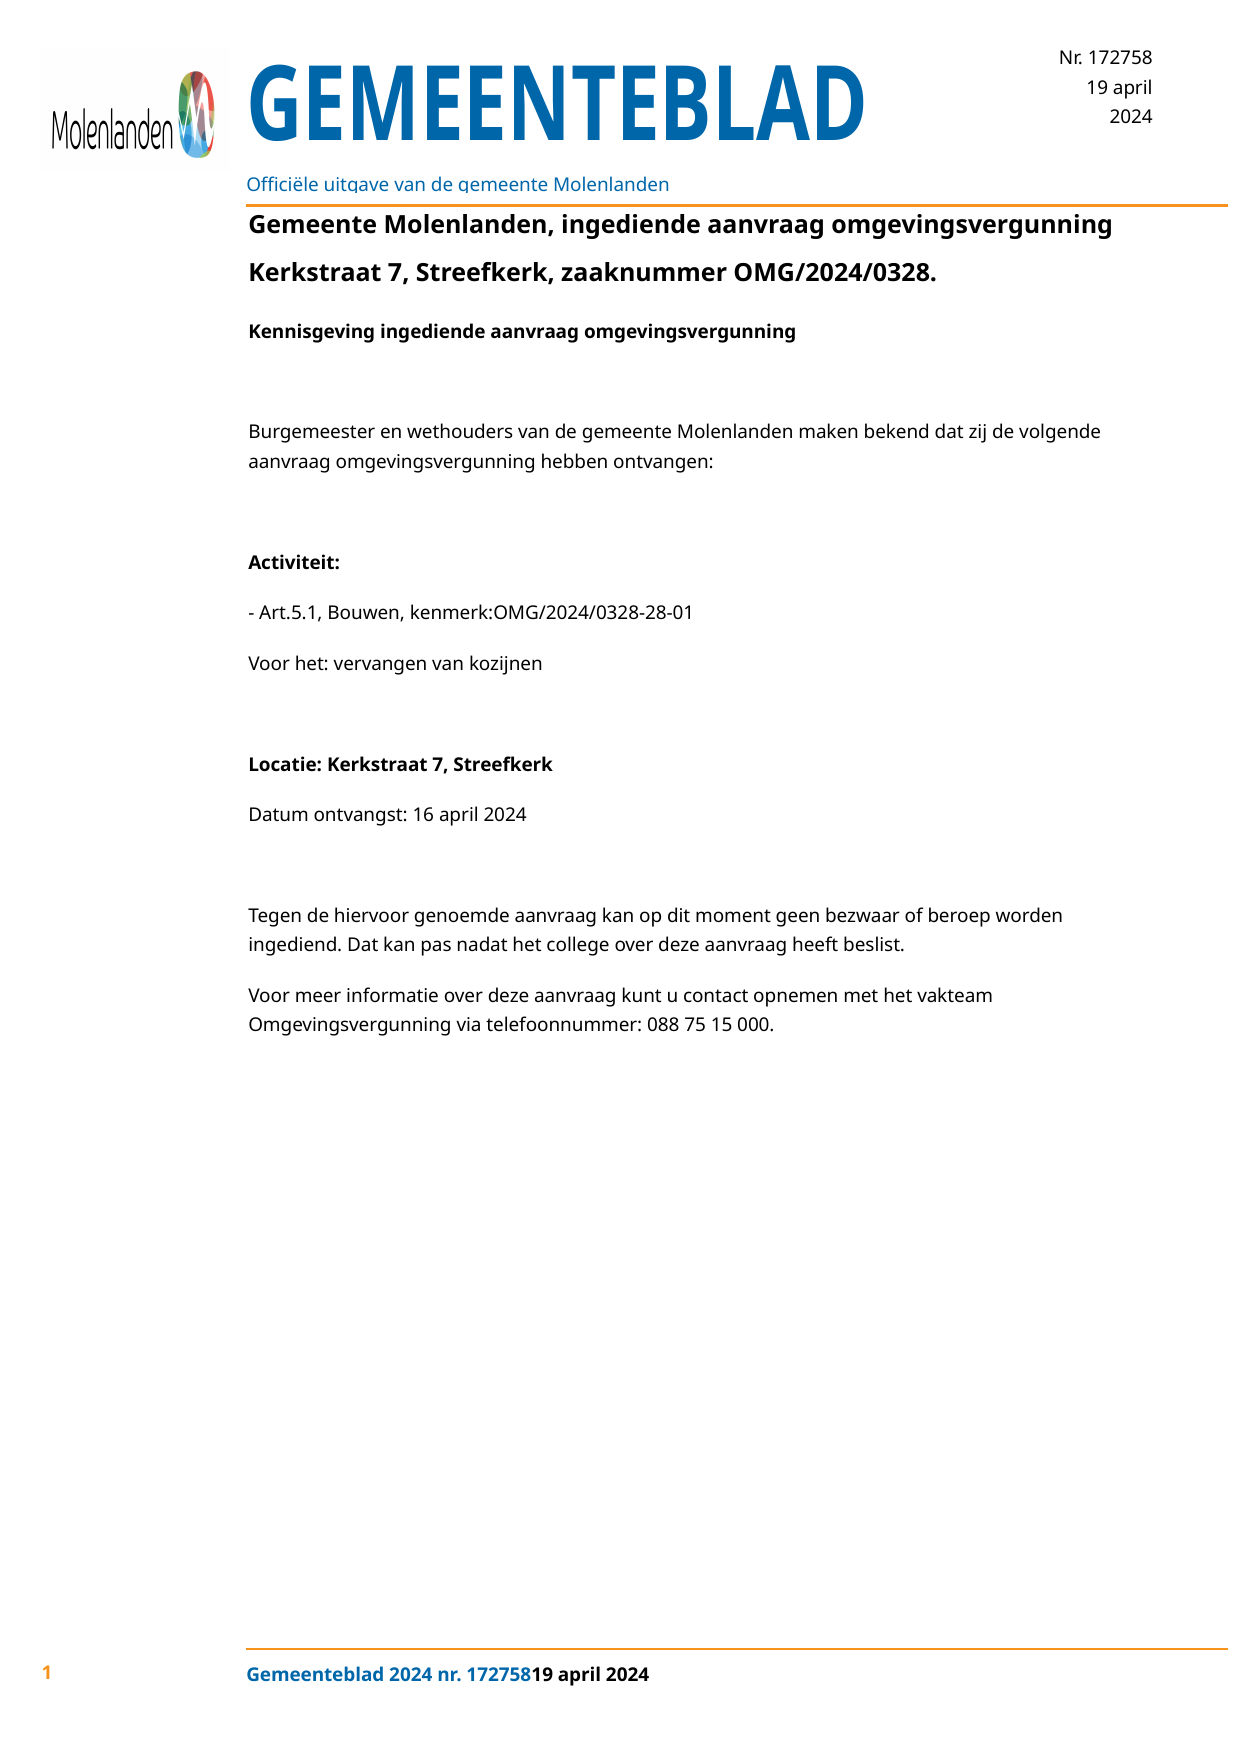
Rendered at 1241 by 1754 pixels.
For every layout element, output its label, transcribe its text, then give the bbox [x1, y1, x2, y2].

text Gemeente Molenlanden, ingediende aanvraag omgevingsvergunning Kerkstraat 7, Streefkerk, zaaknummer OMG/2024/0328. [248, 207, 1152, 288]
text Voor het: vervangen van kozijnen [248, 650, 1152, 676]
text Burgemeester en wethouders van de gemeente Molenlanden maken bekend dat zij de volgende aanvraag omgevingsvergunning hebben ontvangen: [248, 419, 1152, 474]
text Locatie: Kerkstraat 7, Streefkerk [248, 751, 1152, 777]
text Activiteit: [248, 549, 1152, 575]
text Datum ontvangst: 16 april 2024 [248, 801, 1152, 827]
picture [41, 47, 231, 172]
text Voor meer informatie over deze aanvraag kunt u contact opnemen met het vakteam Omgevingsvergunning via telefoonnummer: 088 75 15 000. [248, 982, 1152, 1037]
text Kennisgeving ingediende aanvraag omgevingsvergunning [248, 318, 1152, 344]
text - Art.5.1, Bouwen, kenmerk:OMG/2024/0328-28-01 [248, 599, 1152, 625]
text Tegen de hiervoor genoemde aanvraag kan op dit moment geen bezwaar of beroep worden ingediend. Dat kan pas nadat het college over deze aanvraag heeft beslist. [248, 902, 1152, 957]
